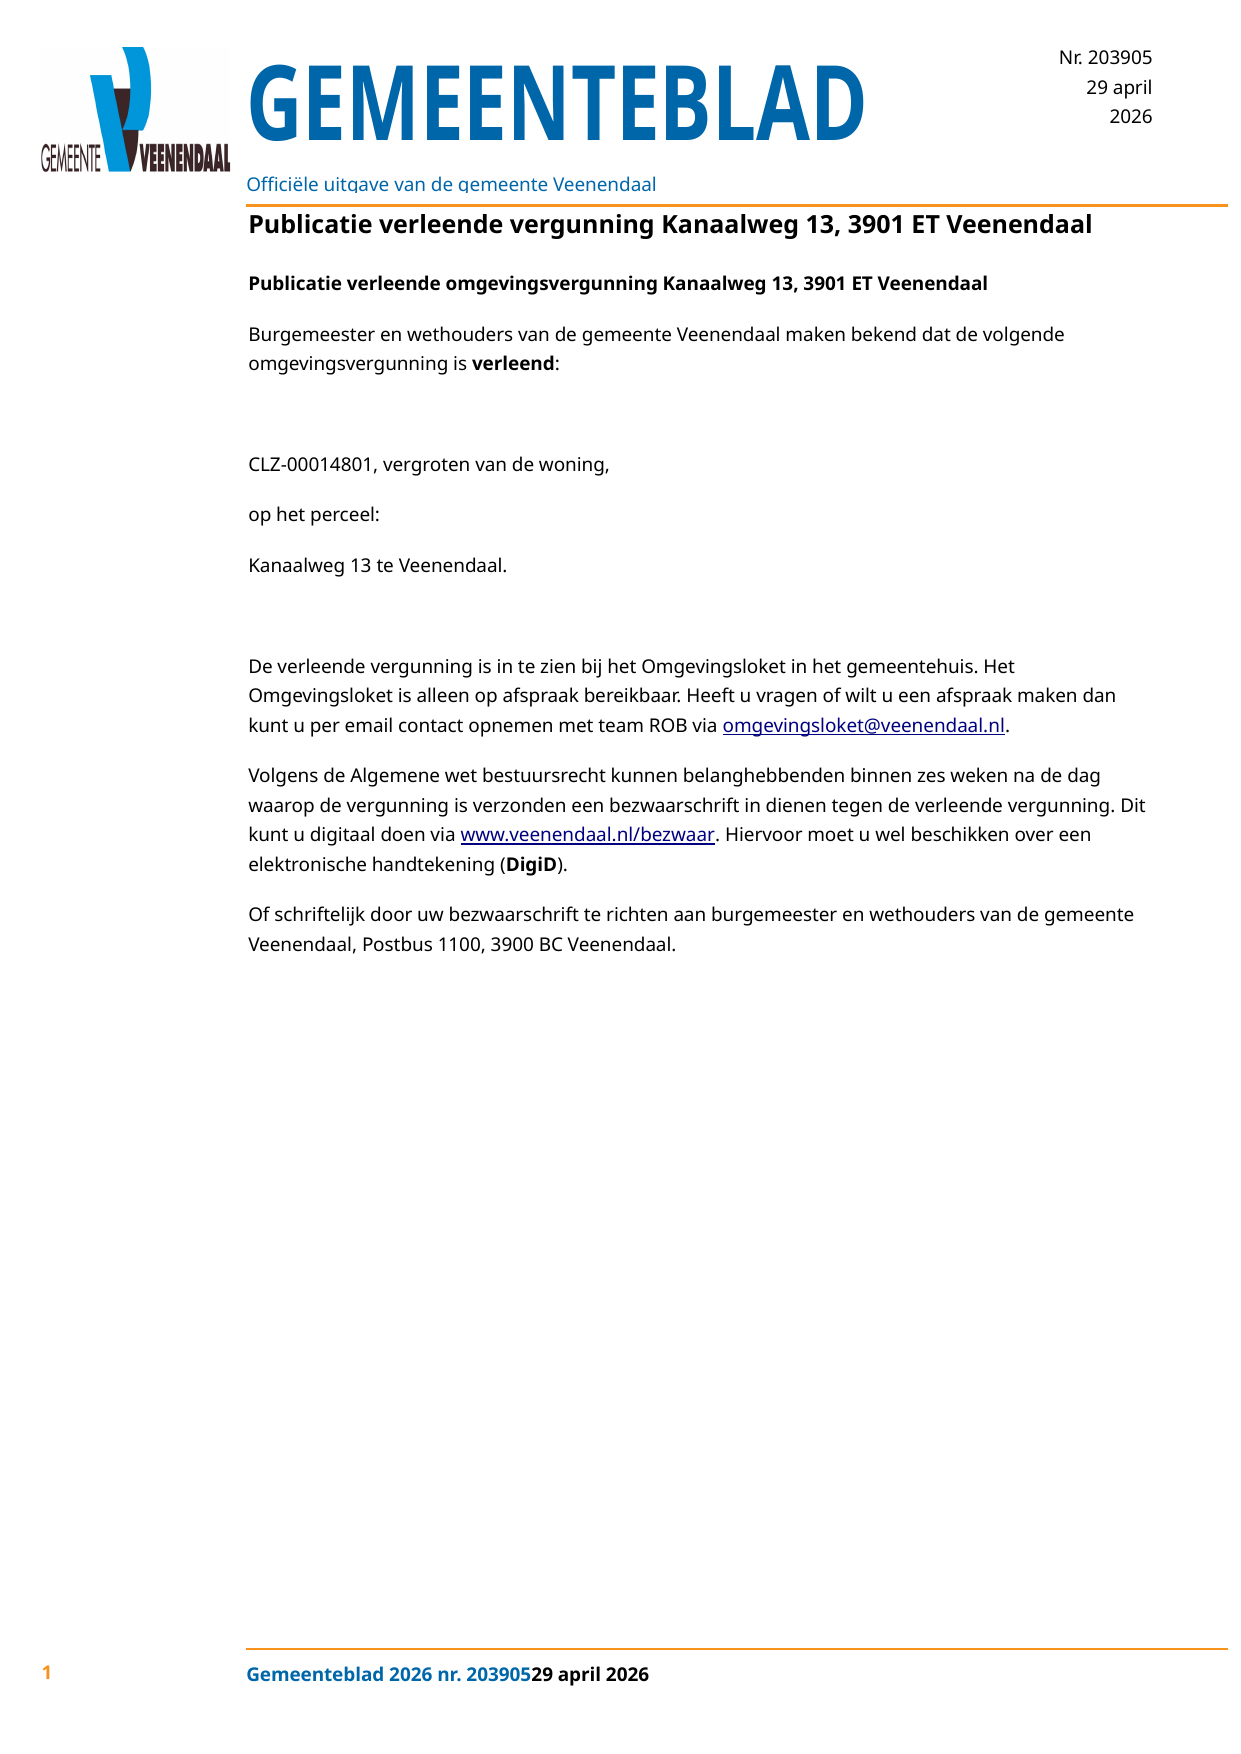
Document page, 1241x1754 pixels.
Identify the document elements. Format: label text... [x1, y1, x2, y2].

text op het perceel: [248, 502, 1152, 527]
text CLZ-00014801, vergroten van de woning, [248, 451, 1152, 477]
text Burgemeester en wethouders van de gemeente Veenendaal maken bekend dat de volgende omgevingsvergunning is verleend: [248, 321, 1152, 376]
picture [123, 47, 231, 172]
text De verleende vergunning is in te zien bij het Omgevingsloket in het gemeentehuis. Het Omgevingsloket is alleen op afspraak bereikbaar. Heeft u vragen of wilt u een afspraak maken dan kunt u per email contact opnemen met team ROB via omgevingsloket@veenendaal.nl. [248, 653, 1152, 738]
text Publicatie verleende vergunning Kanaalweg 13, 3901 ET Veenendaal [248, 207, 1152, 241]
text Volgens de Algemene wet bestuursrecht kunnen belanghebbenden binnen zes weken na de dag waarop de vergunning is verzonden een bezwaarschrift in dienen tegen de verleende vergunning. Dit kunt u digitaal doen via www.veenendaal.nl/bezwaar. Hiervoor moet u wel beschikken over een elektronische handtekening (DigiD). [248, 762, 1152, 877]
text Kanaalweg 13 te Veenendaal. [248, 552, 1152, 578]
text Of schriftelijk door uw bezwaarschrift te richten aan burgemeester en wethouders van de gemeente Veenendaal, Postbus 1100, 3900 BC Veenendaal. [248, 902, 1152, 957]
text Publicatie verleende omgevingsvergunning Kanaalweg 13, 3901 ET Veenendaal [248, 270, 1152, 296]
picture [41, 47, 130, 172]
